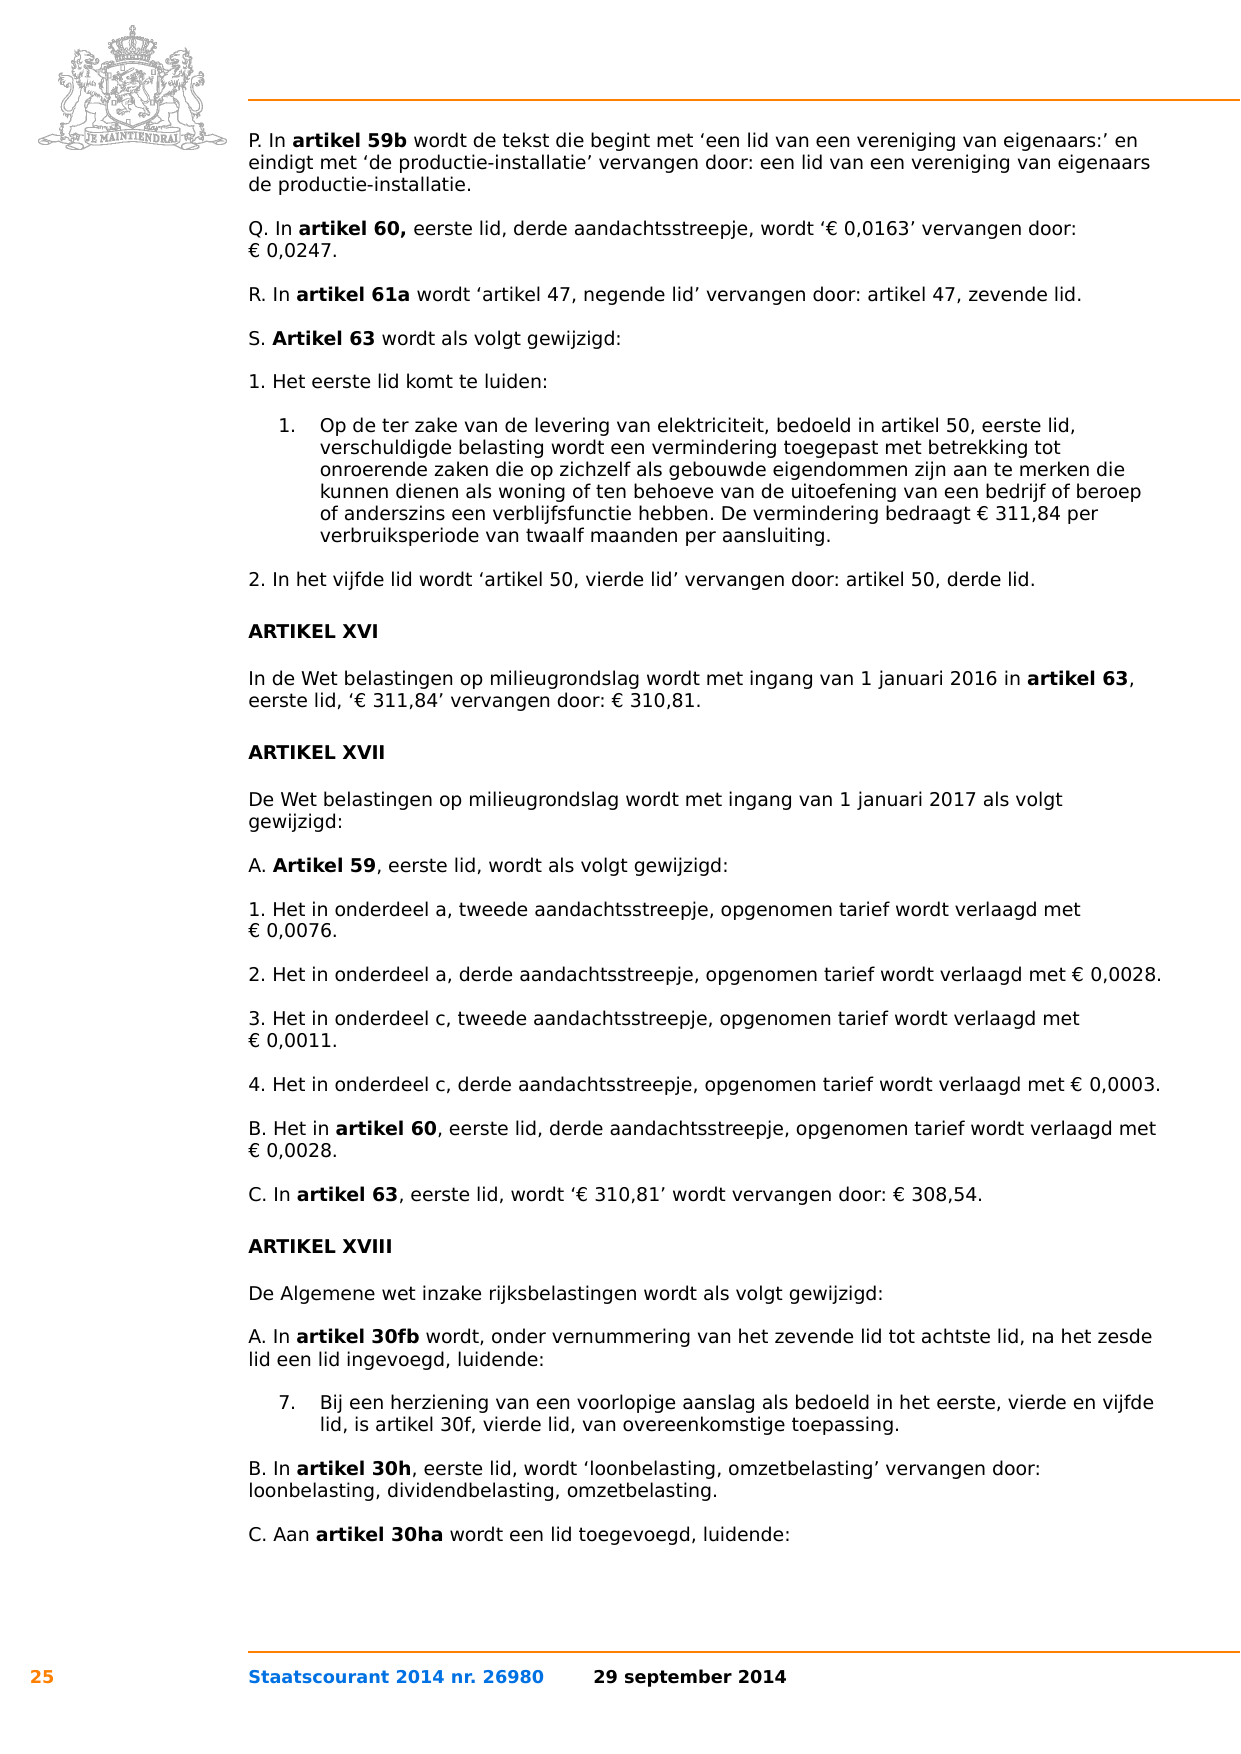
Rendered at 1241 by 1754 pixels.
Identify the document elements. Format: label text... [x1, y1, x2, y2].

text 1. Het in onderdeel a, tweede aandachtsstreepje, opgenomen tarief wordt verlaagd met € 0,0076. [248, 898, 1163, 942]
subtitle ARTIKEL XVIII [248, 1236, 1163, 1258]
text De Algemene wet inzake rijksbelastingen wordt als volgt gewijzigd: [248, 1283, 1163, 1304]
text 1. Op de ter zake van de levering van elektriciteit, bedoeld in artikel 50, eerste lid, verschuldigde belasting wordt een vermindering toegepast met betrekking tot onroerende zaken die op zichzelf als gebouwde eigendommen zijn aan te merken die kunnen dienen als woning of ten behoeve van de uitoefening van een bedrijf of beroep of anderszins een verblijfsfunctie hebben. De vermindering bedraagt € 311,84 per verbruiksperiode van twaalf maanden per aansluiting. [278, 415, 1163, 547]
text B. Het in artikel 60, eerste lid, derde aandachtsstreepje, opgenomen tarief wordt verlaagd met € 0,0028. [248, 1118, 1163, 1162]
text 2. Het in onderdeel a, derde aandachtsstreepje, opgenomen tarief wordt verlaagd met € 0,0028. [248, 964, 1163, 986]
text In de Wet belastingen op milieugrondslag wordt met ingang van 1 januari 2016 in artikel 63, eerste lid, ‘€ 311,84’ vervangen door: € 310,81. [248, 668, 1163, 712]
subtitle ARTIKEL XVII [248, 742, 1163, 764]
text Q. In artikel 60, eerste lid, derde aandachtsstreepje, wordt ‘€ 0,0163’ vervangen door: € 0,0247. [248, 218, 1163, 262]
text P. In artikel 59b wordt de tekst die begint met ‘een lid van een vereniging van eigenaars:’ en eindigt met ‘de productie-installatie’ vervangen door: een lid van een vereniging van eigenaars de productie-installatie. [248, 130, 1163, 196]
text C. Aan artikel 30ha wordt een lid toegevoegd, luidende: [248, 1524, 1163, 1546]
text B. In artikel 30h, eerste lid, wordt ‘loonbelasting, omzetbelasting’ vervangen door: loonbelasting, dividendbelasting, omzetbelasting. [248, 1458, 1163, 1502]
text A. Artikel 59, eerste lid, wordt als volgt gewijzigd: [248, 854, 1163, 877]
text 7. Bij een herziening van een voorlopige aanslag als bedoeld in het eerste, vierde en vijfde lid, is artikel 30f, vierde lid, van overeenkomstige toepassing. [278, 1392, 1163, 1436]
picture [38, 25, 227, 150]
text 4. Het in onderdeel c, derde aandachtsstreepje, opgenomen tarief wordt verlaagd met € 0,0003. [248, 1074, 1163, 1096]
text R. In artikel 61a wordt ‘artikel 47, negende lid’ vervangen door: artikel 47, zevende lid. [248, 283, 1163, 306]
text C. In artikel 63, eerste lid, wordt ‘€ 310,81’ wordt vervangen door: € 308,54. [248, 1184, 1163, 1206]
text De Wet belastingen op milieugrondslag wordt met ingang van 1 januari 2017 als volgt gewijzigd: [248, 789, 1163, 833]
text A. In artikel 30fb wordt, onder vernummering van het zevende lid tot achtste lid, na het zesde lid een lid ingevoegd, luidende: [248, 1326, 1163, 1370]
text 1. Het eerste lid komt te luiden: [248, 371, 1163, 393]
subtitle ARTIKEL XVI [248, 621, 1163, 643]
text 3. Het in onderdeel c, tweede aandachtsstreepje, opgenomen tarief wordt verlaagd met € 0,0011. [248, 1008, 1163, 1052]
text S. Artikel 63 wordt als volgt gewijzigd: [248, 327, 1163, 349]
text 2. In het vijfde lid wordt ‘artikel 50, vierde lid’ vervangen door: artikel 50, derde lid. [248, 569, 1163, 591]
